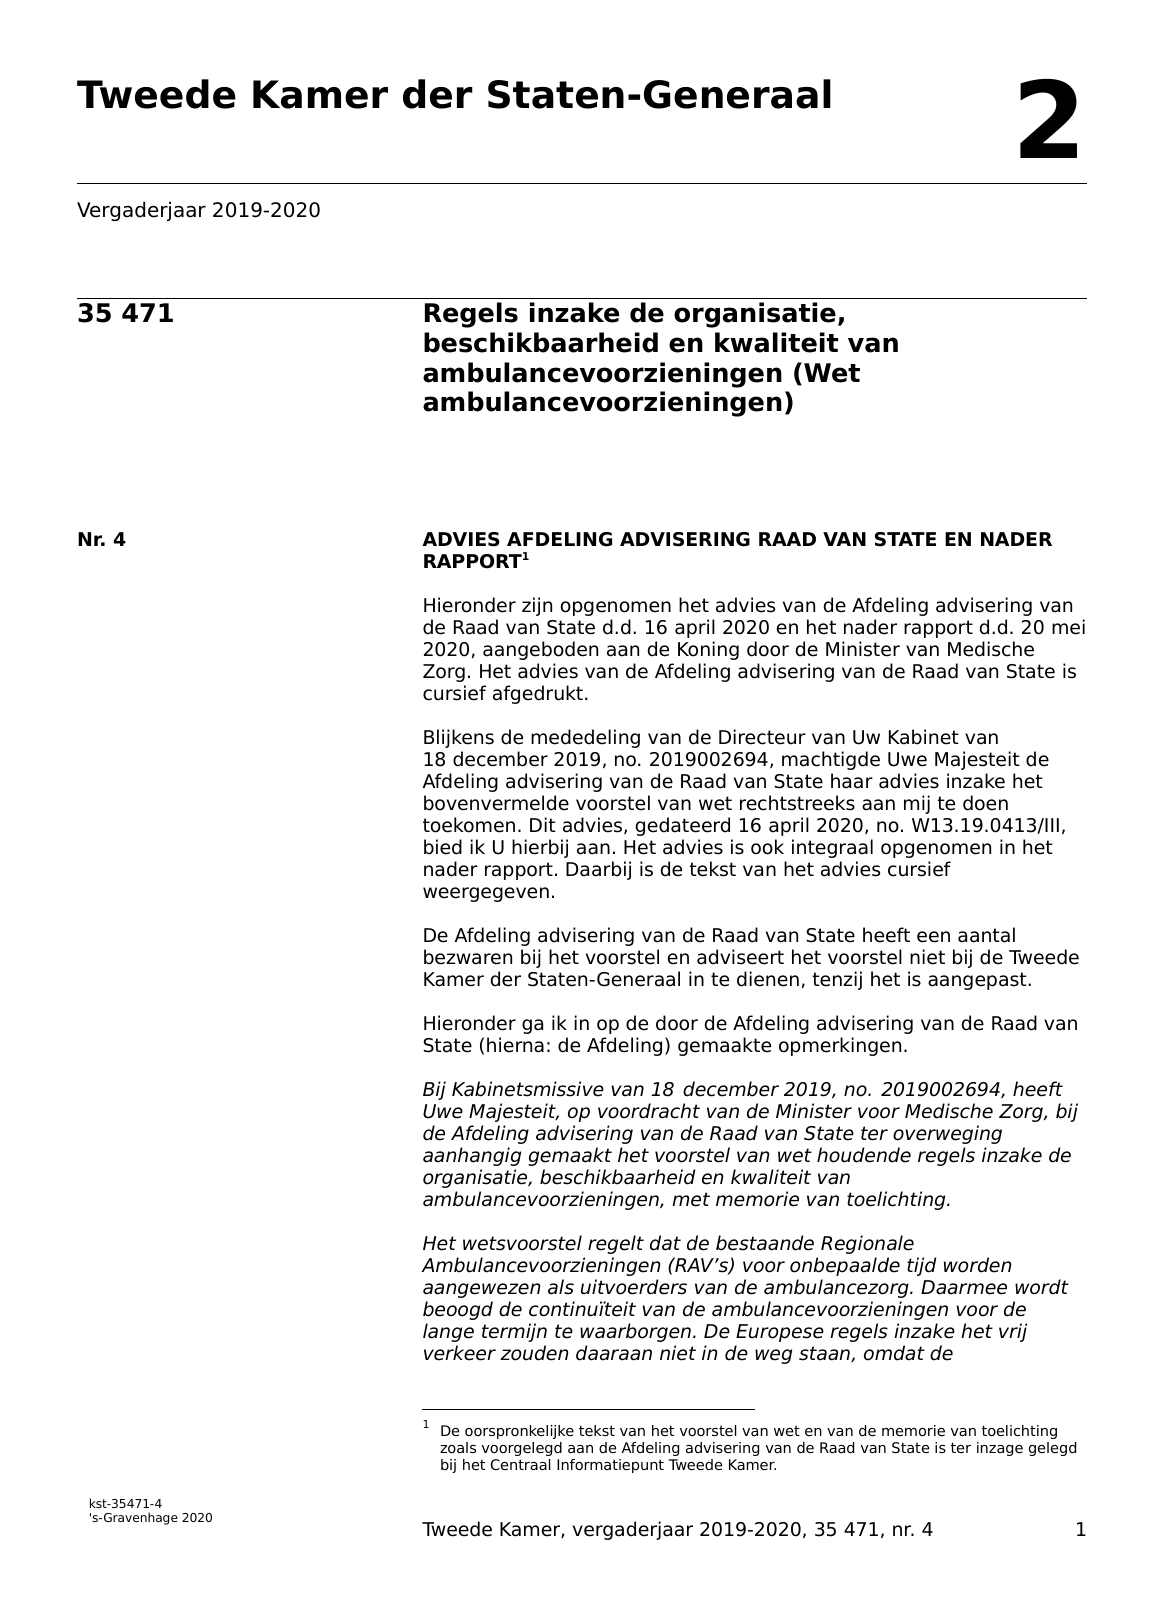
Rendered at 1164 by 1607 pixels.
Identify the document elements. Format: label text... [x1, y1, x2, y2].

text Het wetsvoorstel regelt dat de bestaande Regionale Ambulancevoorzieningen (RAV’s) voor onbepaalde tijd worden aangewezen als uitvoerders van de ambulancezorg. Daarmee wordt beoogd de continuïteit van de ambulancevoorzieningen voor de lange termijn te waarborgen. De Europese regels inzake het vrij verkeer zouden daaraan niet in de weg staan, omdat de [422, 1233, 1087, 1365]
text 's-Gravenhage 2020 [88, 1511, 323, 1525]
text Hieronder zijn opgenomen het advies van de Afdeling advisering van de Raad van State d.d. 16 april 2020 en het nader rapport d.d. 20 mei 2020, aangeboden aan de Koning door de Minister van Medische Zorg. Het advies van de Afdeling advisering van de Raad van State is cursief afgedrukt. [422, 595, 1087, 705]
text Hieronder ga ik in op de door de Afdeling advisering van de Raad van State (hierna: de Afdeling) gemaakte opmerkingen. [422, 1013, 1087, 1057]
text kst-35471-4 [88, 1497, 323, 1511]
text De oorspronkelijke tekst van het voorstel van wet en van de memorie van toelichting zoals voorgelegd aan de Afdeling advisering van de Raad van State is ter inzage gelegd bij het Centraal Informatiepunt Tweede Kamer. [422, 1418, 1087, 1474]
text Blijkens de mededeling van de Directeur van Uw Kabinet van 18 december 2019, no. 2019002694, machtigde Uwe Majesteit de Afdeling advisering van de Raad van State haar advies inzake het bovenvermelde voorstel van wet rechtstreeks aan mij te doen toekomen. Dit advies, gedateerd 16 april 2020, no. W13.19.0413/III, bied ik U hierbij aan. Het advies is ook integraal opgenomen in het nader rapport. Daarbij is de tekst van het advies cursief weergegeven. [422, 727, 1087, 903]
subtitle 35 471 Regels inzake de organisatie, beschikbaarheid en kwaliteit van ambulancevoorzieningen (Wet ambulancevoorzieningen) [77, 299, 1087, 418]
subtitle Nr. 4 ADVIES AFDELING ADVISERING RAAD VAN STATE EN NADER RAPPORT [77, 529, 1087, 573]
table_header Tweede Kamer der Staten-Generaal [77, 59, 886, 183]
table_cell Vergaderjaar 2019-2020 [77, 184, 1087, 298]
table_header 2 [886, 59, 1087, 183]
text Bij Kabinetsmissive van 18 december 2019, no. 2019002694, heeft Uwe Majesteit, op voordracht van de Minister voor Medische Zorg, bij de Afdeling advisering van de Raad van State ter overweging aanhangig gemaakt het voorstel van wet houdende regels inzake de organisatie, beschikbaarheid en kwaliteit van ambulancevoorzieningen, met memorie van toelichting. [422, 1079, 1087, 1211]
text De Afdeling advisering van de Raad van State heeft een aantal bezwaren bij het voorstel en adviseert het voorstel niet bij de Tweede Kamer der Staten-Generaal in te dienen, tenzij het is aangepast. [422, 925, 1087, 991]
